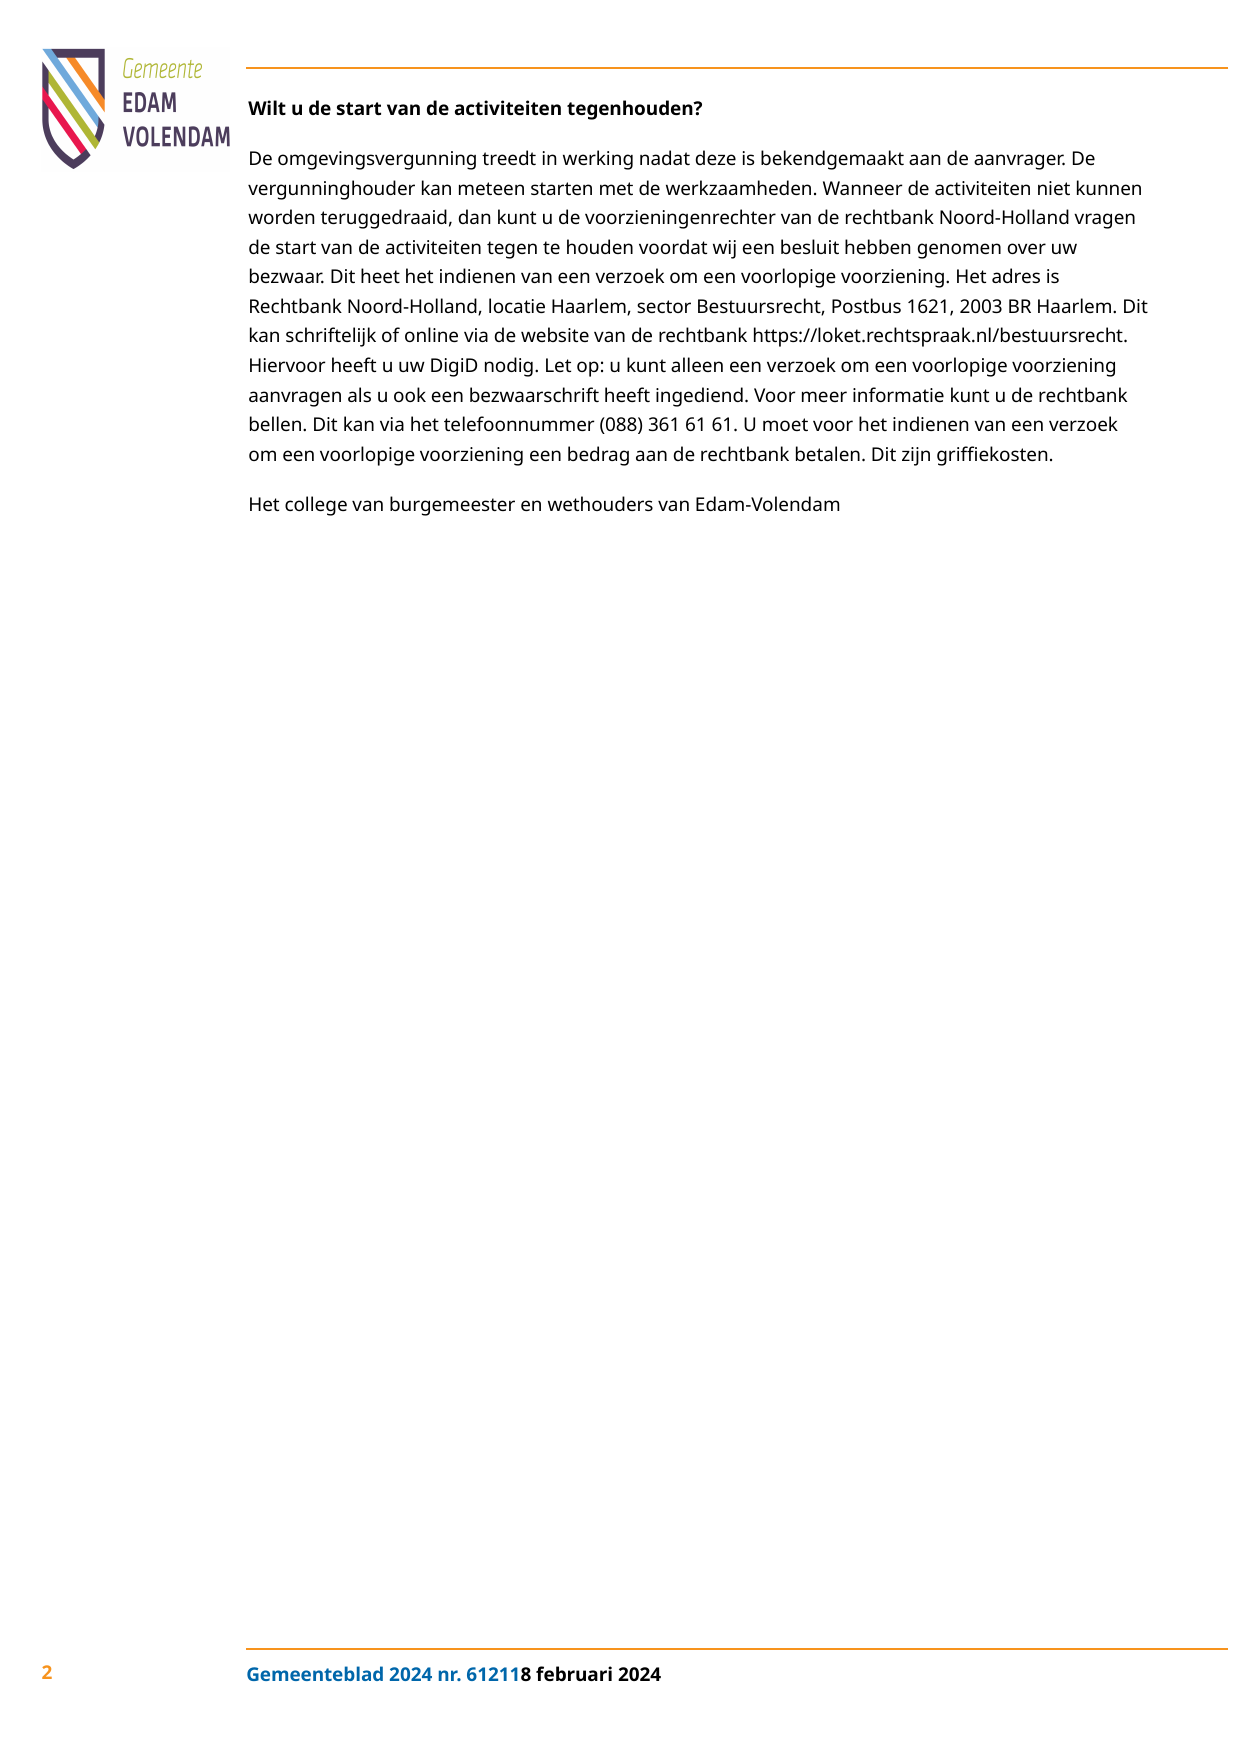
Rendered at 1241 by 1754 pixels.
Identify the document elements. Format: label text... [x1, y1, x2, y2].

text De omgevingsvergunning treedt in werking nadat deze is bekendgemaakt aan de aanvrager. De vergunninghouder kan meteen starten met de werkzaamheden. Wanneer de activiteiten niet kunnen worden teruggedraaid, dan kunt u de voorzieningenrechter van de rechtbank Noord-Holland vragen de start van de activiteiten tegen te houden voordat wij een besluit hebben genomen over uw bezwaar. Dit heet het indienen van een verzoek om een voorlopige voorziening. Het adres is Rechtbank Noord-Holland, locatie Haarlem, sector Bestuursrecht, Postbus 1621, 2003 BR Haarlem. Dit kan schriftelijk of online via de website van de rechtbank https://loket.rechtspraak.nl/bestuursrecht. Hiervoor heeft u uw DigiD nodig. Let op: u kunt alleen een verzoek om een voorlopige voorziening aanvragen als u ook een bezwaarschrift heeft ingediend. Voor meer informatie kunt u de rechtbank bellen. Dit kan via het telefoonnummer (088) 361 61 61. U moet voor het indienen van een verzoek om een voorlopige voorziening een bedrag aan de rechtbank betalen. Dit zijn griffiekosten. [248, 145, 1152, 467]
text Het college van burgemeester en wethouders van Edam-Volendam [248, 491, 1152, 517]
picture [41, 47, 231, 172]
text Wilt u de start van de activiteiten tegenhouden? [248, 95, 1152, 121]
